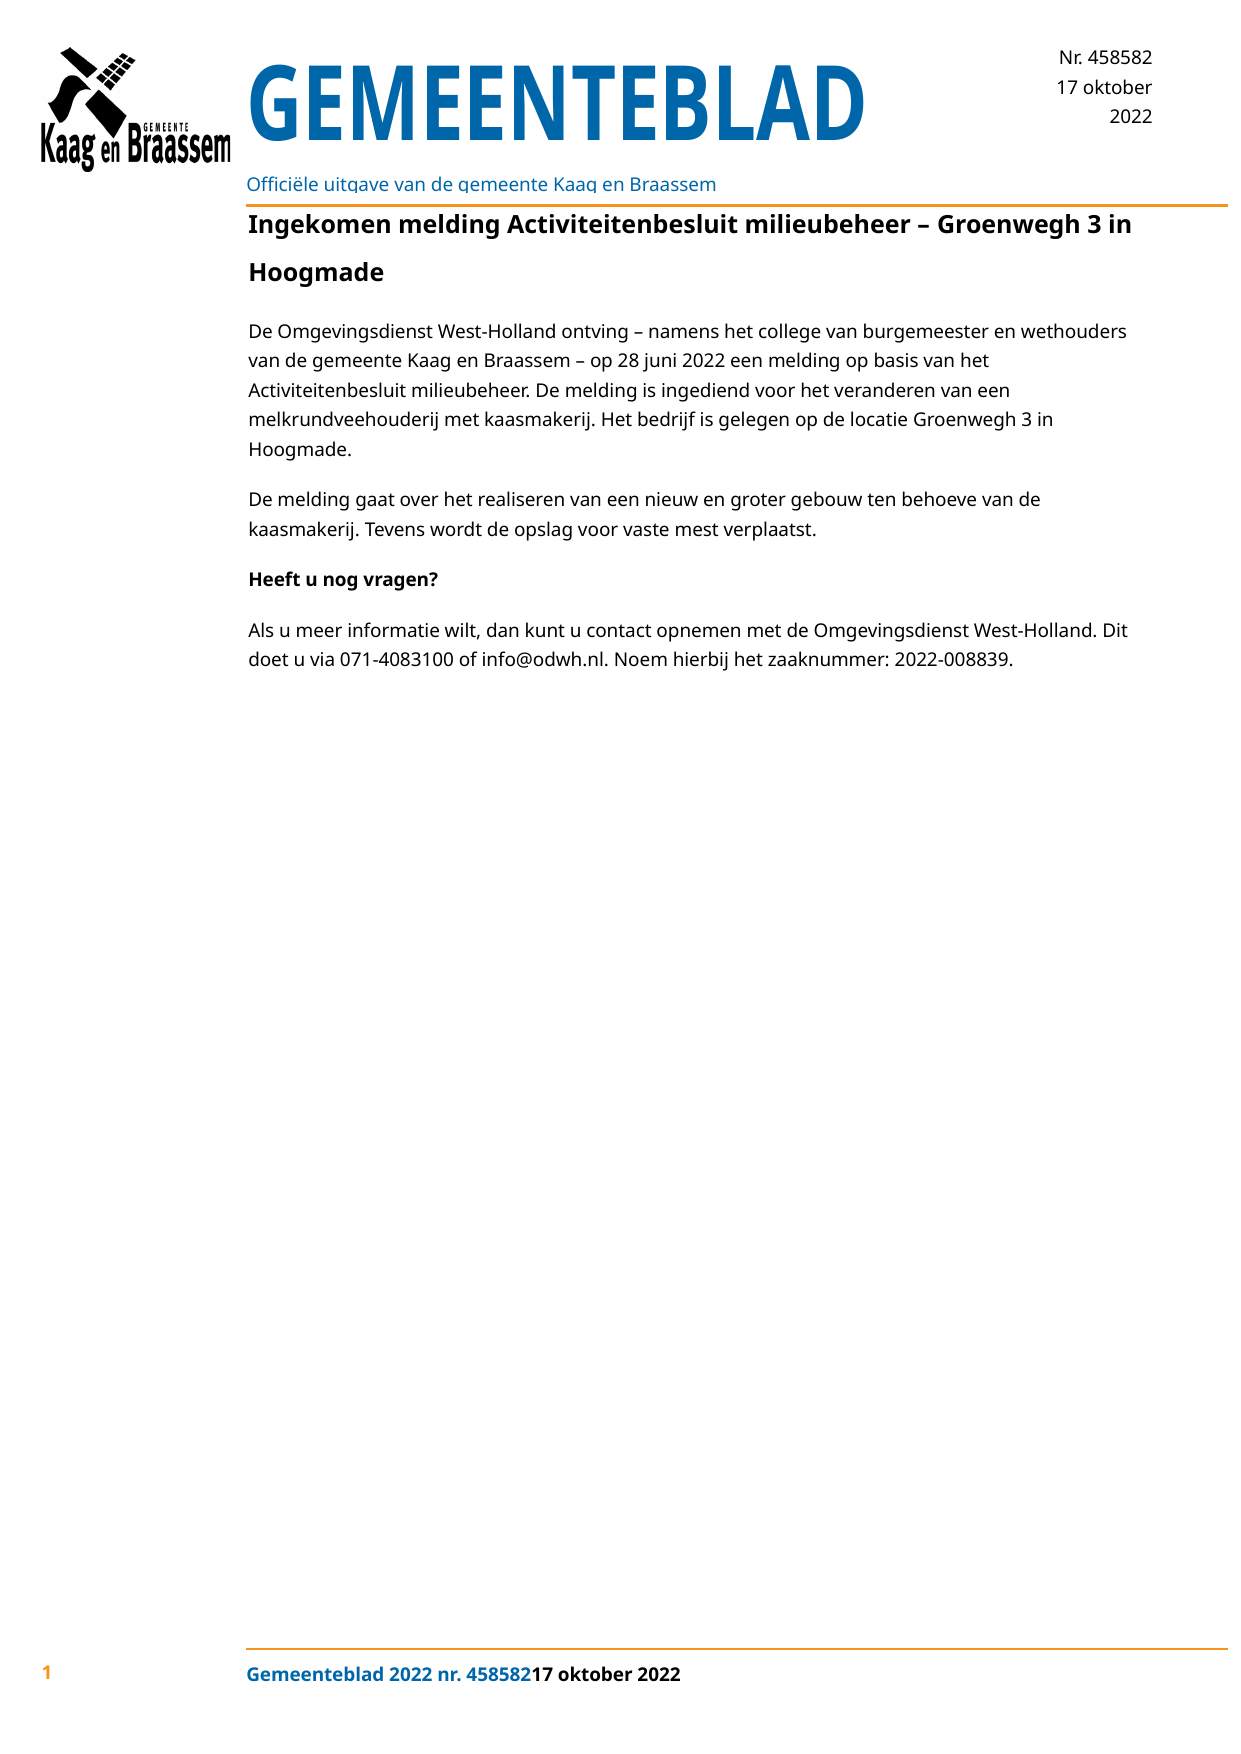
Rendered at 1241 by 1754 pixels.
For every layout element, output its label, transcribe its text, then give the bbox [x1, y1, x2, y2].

text Heeft u nog vragen? [248, 567, 1152, 592]
text De Omgevingsdienst West-Holland ontving – namens het college van burgemeester en wethouders van de gemeente Kaag en Braassem – op 28 juni 2022 een melding op basis van het Activiteitenbesluit milieubeheer. De melding is ingediend voor het veranderen van een melkrundveehouderij met kaasmakerij. Het bedrijf is gelegen op de locatie Groenwegh 3 in Hoogmade. [248, 318, 1152, 462]
text Ingekomen melding Activiteitenbesluit milieubeheer – Groenwegh 3 in Hoogmade [248, 207, 1152, 288]
text Als u meer informatie wilt, dan kunt u contact opnemen met de Omgevingsdienst West-Holland. Dit doet u via 071‑4083100 of info@odwh.nl. Noem hierbij het zaaknummer: 2022-008839. [248, 617, 1152, 672]
picture [41, 47, 231, 172]
text De melding gaat over het realiseren van een nieuw en groter gebouw ten behoeve van de kaasmakerij. Tevens wordt de opslag voor vaste mest verplaatst. [248, 487, 1152, 542]
